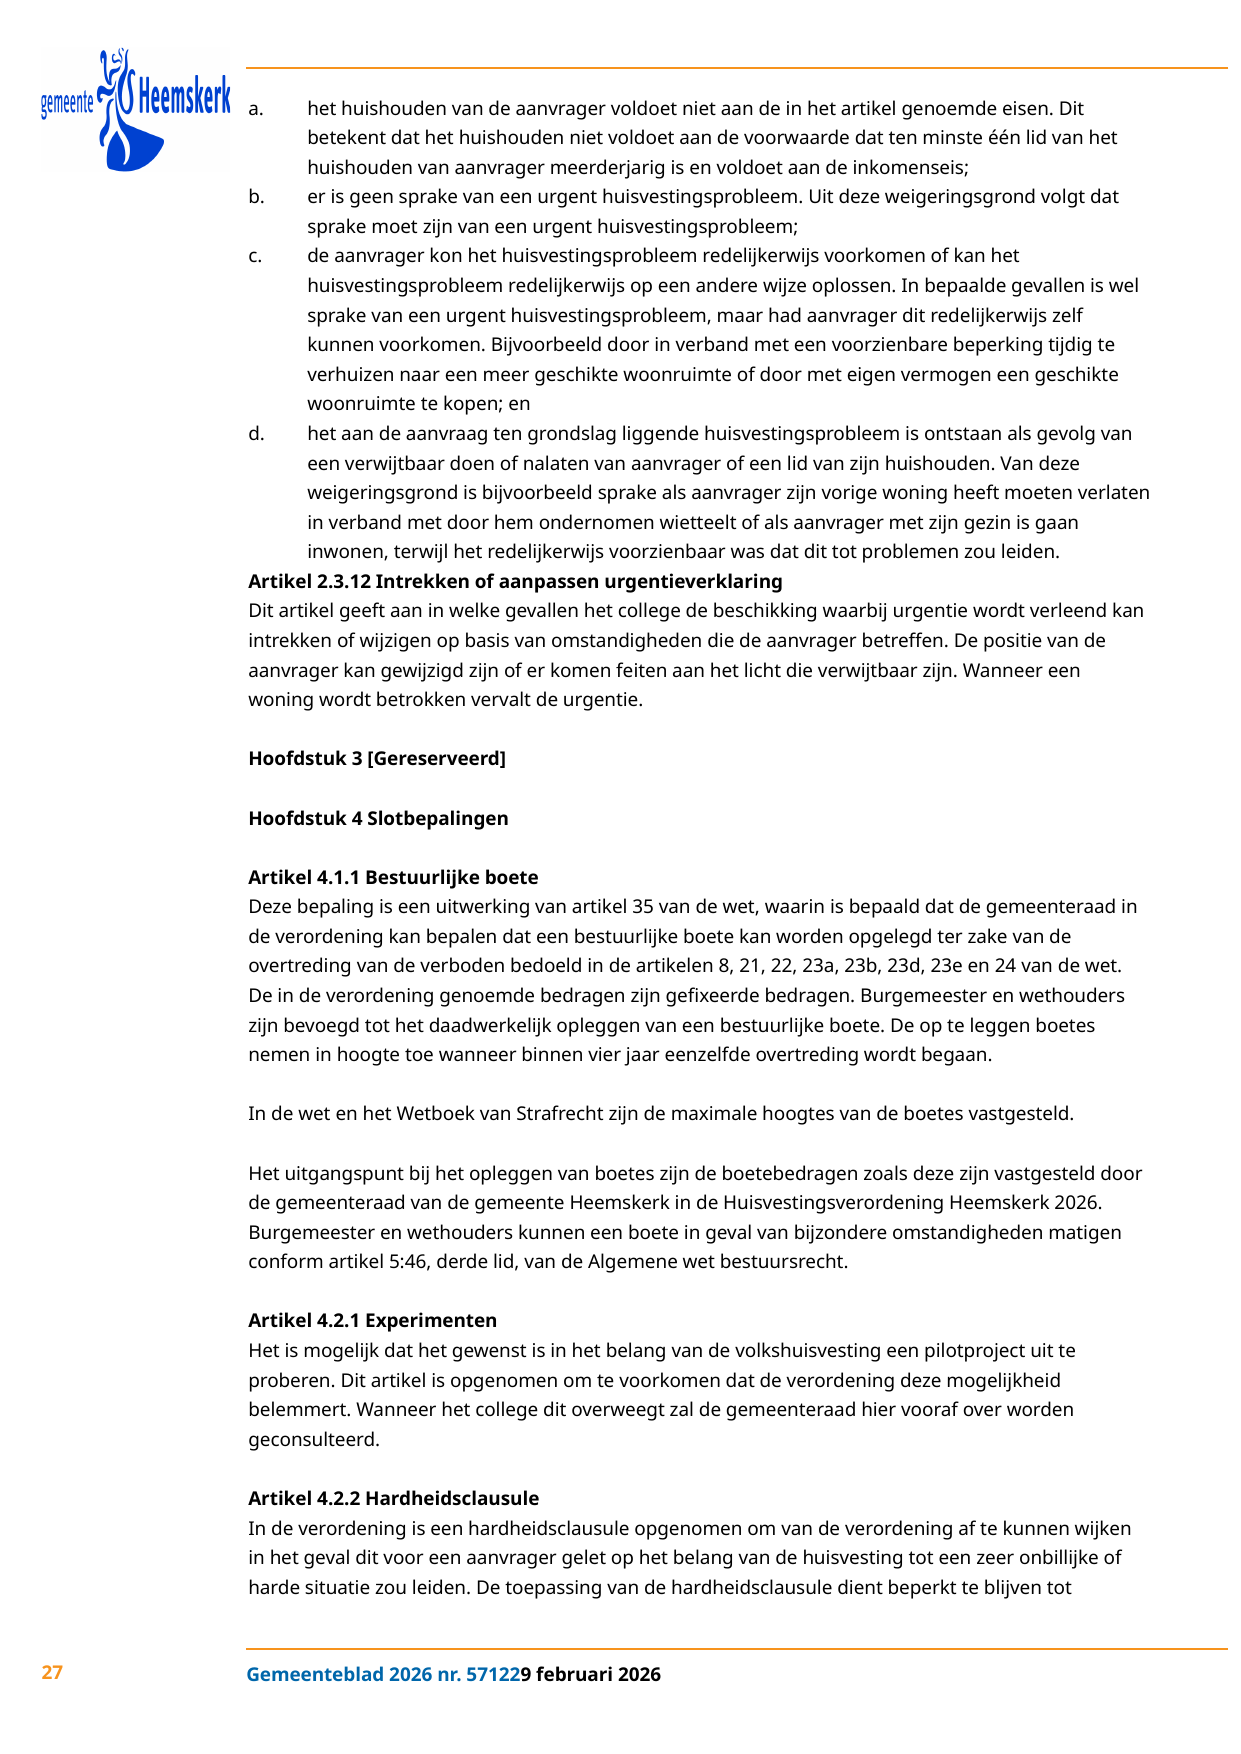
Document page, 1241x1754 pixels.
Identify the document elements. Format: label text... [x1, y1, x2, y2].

text Deze bepaling is een uitwerking van artikel 35 van de wet, waarin is bepaald dat de gemeenteraad in de verordening kan bepalen dat een bestuurlijke boete kan worden opgelegd ter zake van de overtreding van de verboden bedoeld in de artikelen 8, 21, 22, 23a, 23b, 23d, 23e en 24 van de wet. De in de verordening genoemde bedragen zijn gefixeerde bedragen. Burgemeester en wethouders zijn bevoegd tot het daadwerkelijk opleggen van een bestuurlijke boete. De op te leggen boetes nemen in hoogte toe wanneer binnen vier jaar eenzelfde overtreding wordt begaan. [248, 893, 1152, 1067]
text Artikel 4.1.1 Bestuurlijke boete [248, 864, 1152, 890]
text Artikel 4.2.1 Experimenten [248, 1308, 1152, 1333]
text Artikel 2.3.12 Intrekken of aanpassen urgentieverklaring [248, 568, 1152, 594]
list de aanvrager kon het huisvestingsprobleem redelijkerwijs voorkomen of kan het huisvestingsprobleem redelijkerwijs op een andere wijze oplossen. In bepaalde gevallen is wel sprake van een urgent huisvestingsprobleem, maar had aanvrager dit redelijkerwijs zelf kunnen voorkomen. Bijvoorbeeld door in verband met een voorzienbare beperking tijdig te verhuizen naar een meer geschikte woonruimte of door met eigen vermogen een geschikte woonruimte te kopen; en [248, 243, 1152, 416]
list het huishouden van de aanvrager voldoet niet aan de in het artikel genoemde eisen. Dit betekent dat het huishouden niet voldoet aan de voorwaarde dat ten minste één lid van het huishouden van aanvrager meerderjarig is en voldoet aan de inkomenseis; [248, 95, 1152, 180]
text Dit artikel geeft aan in welke gevallen het college de beschikking waarbij urgentie wordt verleend kan intrekken of wijzigen op basis van omstandigheden die de aanvrager betreffen. De positie van de aanvrager kan gewijzigd zijn of er komen feiten aan het licht die verwijtbaar zijn. Wanneer een woning wordt betrokken vervalt de urgentie. [248, 598, 1152, 712]
list er is geen sprake van een urgent huisvestingsprobleem. Uit deze weigeringsgrond volgt dat sprake moet zijn van een urgent huisvestingsprobleem; [248, 183, 1152, 239]
text In de verordening is een hardheidsclausule opgenomen om van de verordening af te kunnen wijken in het geval dit voor een aanvrager gelet op het belang van de huisvesting tot een zeer onbillijke of harde situatie zou leiden. De toepassing van de hardheidsclausule dient beperkt te blijven tot [248, 1515, 1152, 1600]
text Het uitgangspunt bij het opleggen van boetes zijn de boetebedragen zoals deze zijn vastgesteld door de gemeenteraad van de gemeente Heemskerk in de Huisvestingsverordening Heemskerk 2026. Burgemeester en wethouders kunnen een boete in geval van bijzondere omstandigheden matigen conform artikel 5:46, derde lid, van de Algemene wet bestuursrecht. [248, 1160, 1152, 1274]
text Hoofdstuk 3 [Gereserveerd] [248, 746, 1152, 771]
text Artikel 4.2.2 Hardheidsclausule [248, 1485, 1152, 1511]
list het aan de aanvraag ten grondslag liggende huisvestingsprobleem is ontstaan als gevolg van een verwijtbaar doen of nalaten van aanvrager of een lid van zijn huishouden. Van deze weigeringsgrond is bijvoorbeeld sprake als aanvrager zijn vorige woning heeft moeten verlaten in verband met door hem ondernomen wietteelt of als aanvrager met zijn gezin is gaan inwonen, terwijl het redelijkerwijs voorzienbaar was dat dit tot problemen zou leiden. [248, 420, 1152, 564]
picture [41, 47, 231, 172]
text In de wet en het Wetboek van Strafrecht zijn de maximale hoogtes van de boetes vastgesteld. [248, 1101, 1152, 1126]
text Hoofdstuk 4 Slotbepalingen [248, 805, 1152, 831]
text Het is mogelijk dat het gewenst is in het belang van de volkshuisvesting een pilotproject uit te proberen. Dit artikel is opgenomen om te voorkomen dat de verordening deze mogelijkheid belemmert. Wanneer het college dit overweegt zal de gemeenteraad hier vooraf over worden geconsulteerd. [248, 1337, 1152, 1452]
